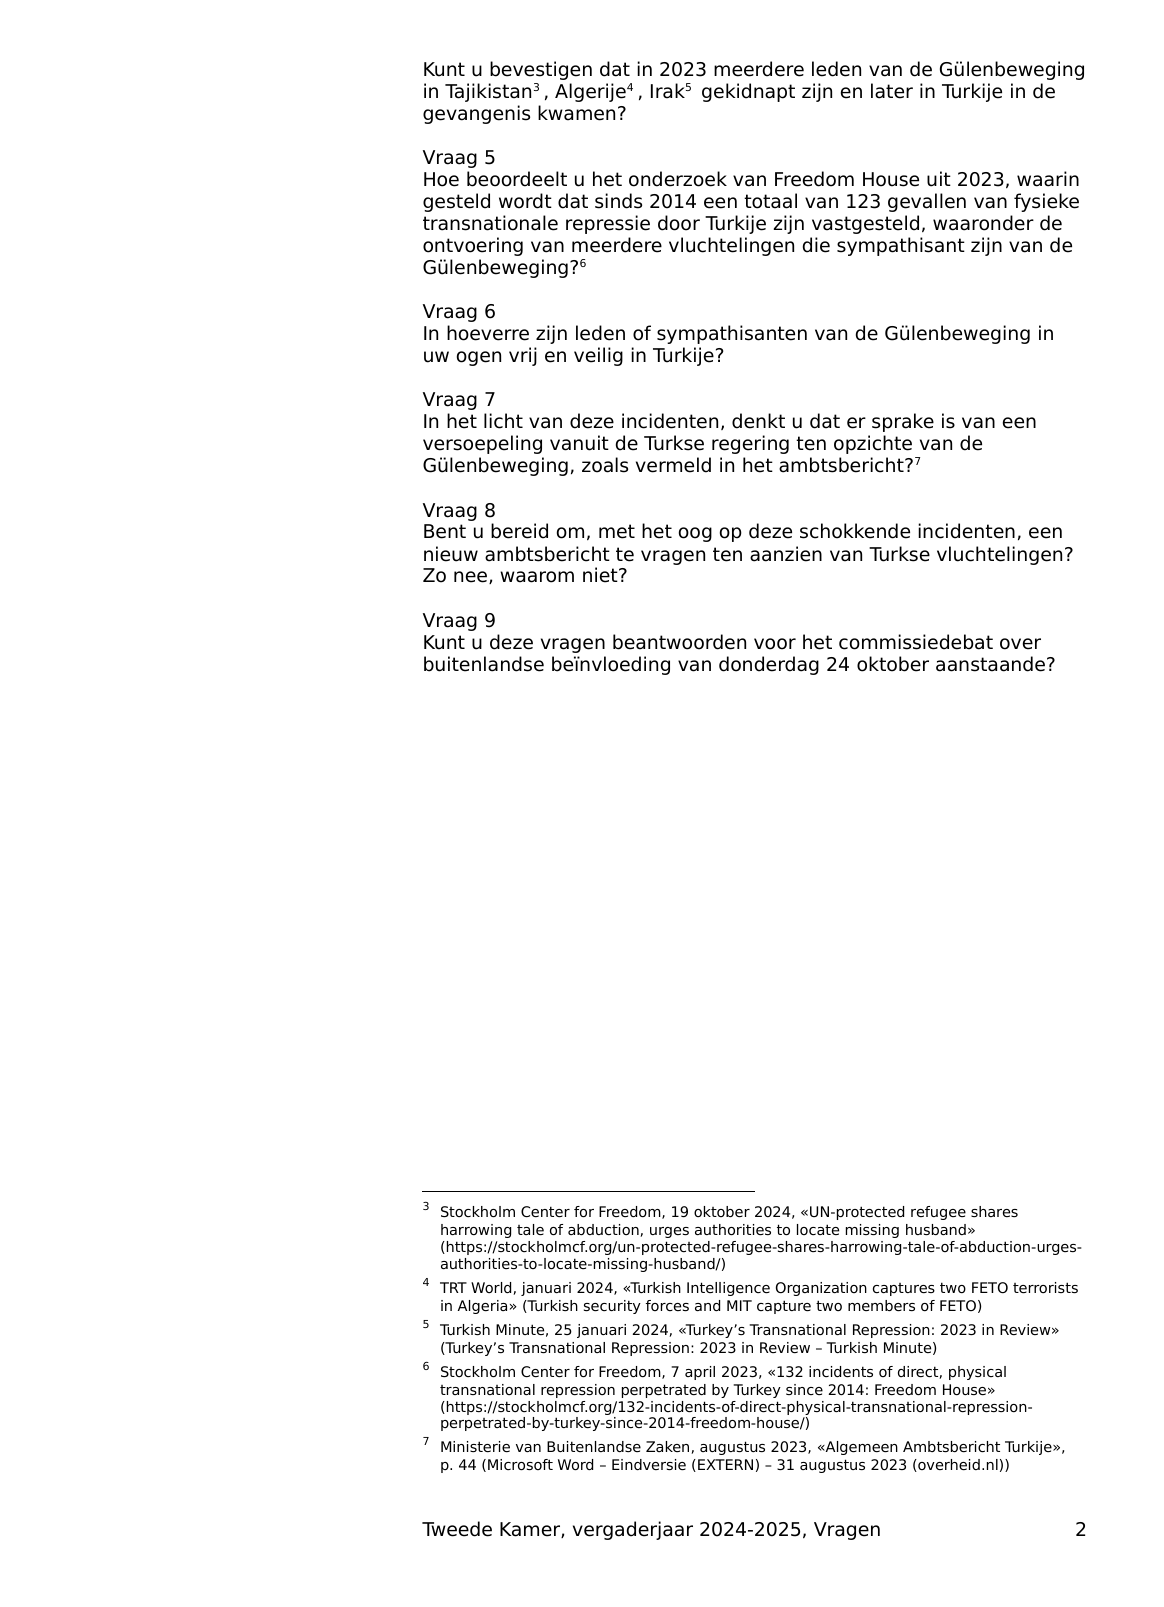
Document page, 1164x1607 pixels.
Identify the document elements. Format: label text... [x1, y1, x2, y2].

text Turkish Minute, 25 januari 2024, «Turkey’s Transnational Repression: 2023 in Review» (Turkey’s Transnational Repression: 2023 in Review – Turkish Minute) [422, 1318, 1087, 1357]
text In het licht van deze incidenten, denkt u dat er sprake is van een versoepeling vanuit de Turkse regering ten opzichte van de Gülenbeweging, zoals vermeld in het ambtsbericht? [422, 411, 1087, 477]
text Vraag 5 [422, 147, 1087, 169]
text Kunt u bevestigen dat in 2023 meerdere leden van de Gülenbeweging in Tajikistan, Algerije, Irak gekidnapt zijn en later in Turkije in de gevangenis kwamen? [422, 59, 1087, 125]
text Vraag 9 [422, 609, 1087, 632]
text Vraag 6 [422, 301, 1087, 323]
text TRT World, januari 2024, «Turkish Intelligence Organization captures two FETO terrorists in Algeria» (Turkish security forces and MIT capture two members of FETO) [422, 1276, 1087, 1315]
text Kunt u deze vragen beantwoorden voor het commissiedebat over buitenlandse beïnvloeding van donderdag 24 oktober aanstaande? [422, 632, 1087, 676]
text Stockholm Center for Freedom, 7 april 2023, «132 incidents of direct, physical transnational repression perpetrated by Turkey since 2014: Freedom House» (https://stockholmcf.org/132-incidents-of-direct-physical-transnational-repression-perpetrated-by-turkey-since-2014-freedom-house/) [422, 1360, 1087, 1432]
text Bent u bereid om, met het oog op deze schokkende incidenten, een nieuw ambtsbericht te vragen ten aanzien van Turkse vluchtelingen? Zo nee, waarom niet? [422, 521, 1087, 587]
text Hoe beoordeelt u het onderzoek van Freedom House uit 2023, waarin gesteld wordt dat sinds 2014 een totaal van 123 gevallen van fysieke transnationale repressie door Turkije zijn vastgesteld, waaronder de ontvoering van meerdere vluchtelingen die sympathisant zijn van de Gülenbeweging? [422, 169, 1087, 279]
text Vraag 8 [422, 499, 1087, 521]
text Stockholm Center for Freedom, 19 oktober 2024, «UN-protected refugee shares harrowing tale of abduction, urges authorities to locate missing husband» (https://stockholmcf.org/un-protected-refugee-shares-harrowing-tale-of-abduction-urges-authorities-to-locate-missing-husband/) [422, 1200, 1087, 1273]
text Ministerie van Buitenlandse Zaken, augustus 2023, «Algemeen Ambtsbericht Turkije», p. 44 (Microsoft Word – Eindversie (EXTERN) – 31 augustus 2023 (overheid.nl)) [422, 1435, 1087, 1474]
text Vraag 7 [422, 389, 1087, 411]
text In hoeverre zijn leden of sympathisanten van de Gülenbeweging in uw ogen vrij en veilig in Turkije? [422, 323, 1087, 367]
